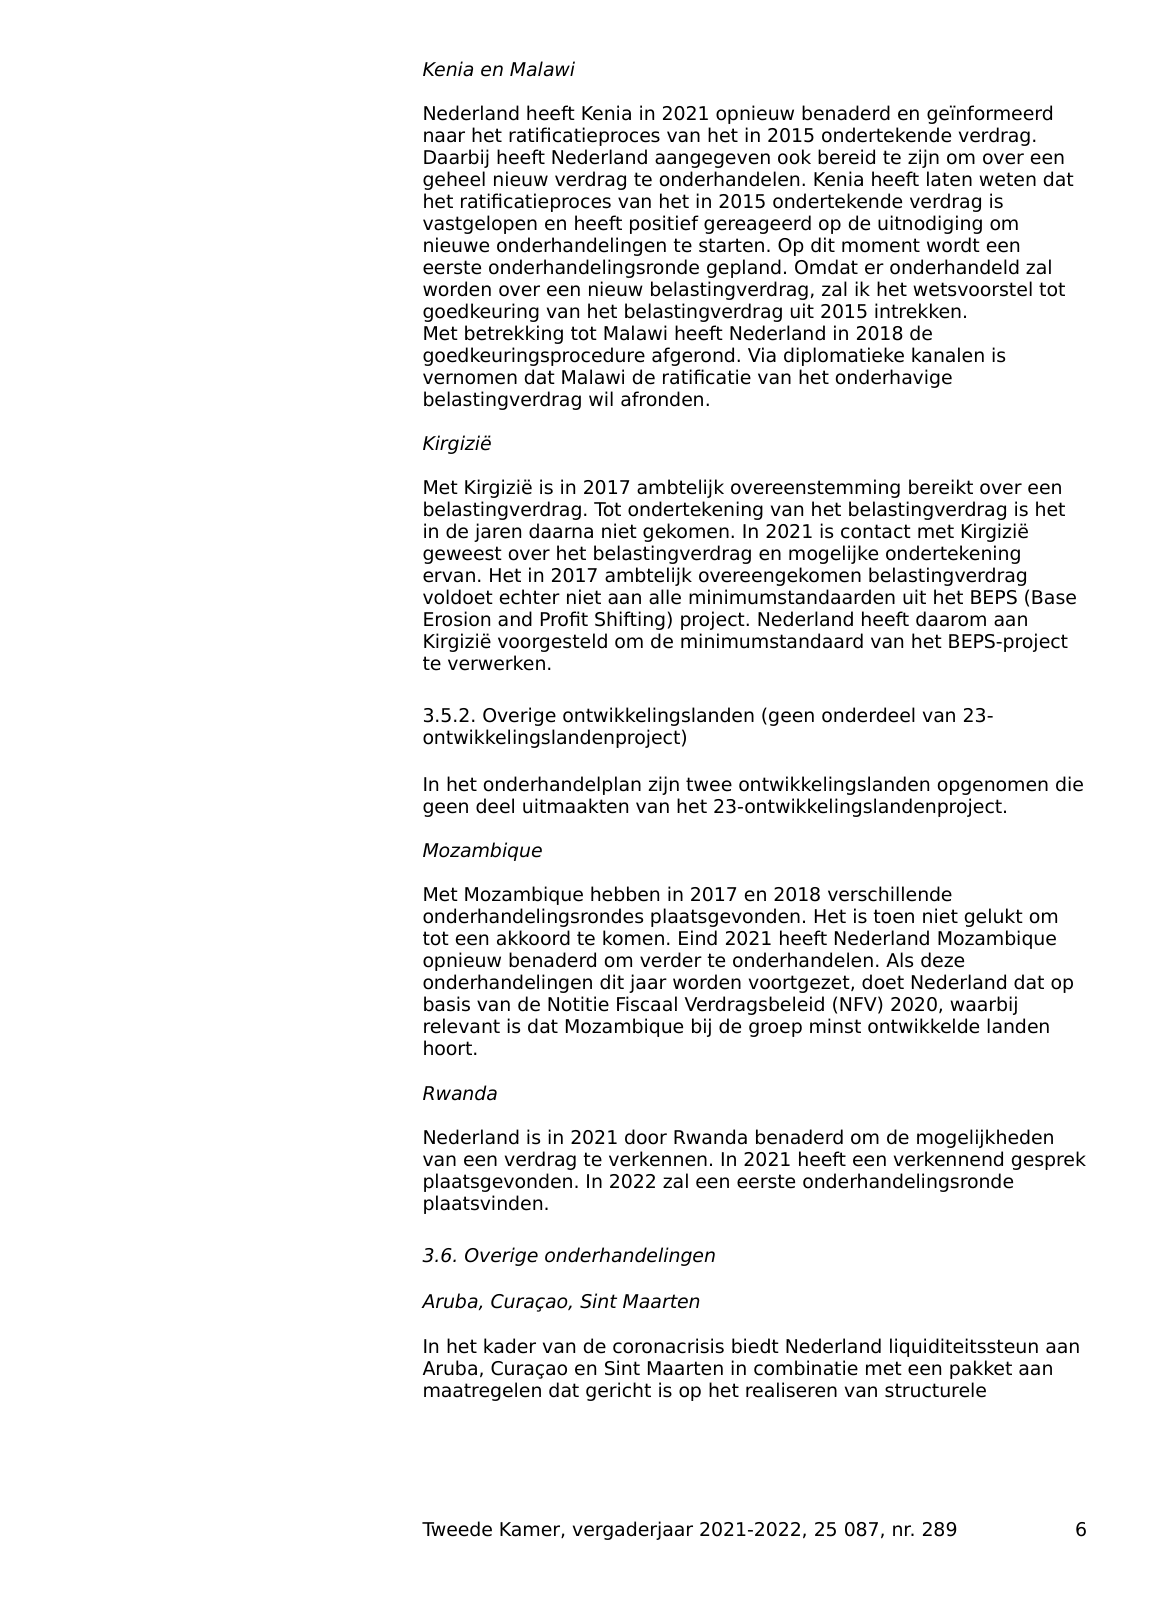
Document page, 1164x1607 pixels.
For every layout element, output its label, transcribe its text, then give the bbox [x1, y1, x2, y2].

text Met betrekking tot Malawi heeft Nederland in 2018 de goedkeuringsprocedure afgerond. Via diplomatieke kanalen is vernomen dat Malawi de ratificatie van het onderhavige belastingverdrag wil afronden. [422, 323, 1087, 411]
text Nederland is in 2021 door Rwanda benaderd om de mogelijkheden van een verdrag te verkennen. In 2021 heeft een verkennend gesprek plaatsgevonden. In 2022 zal een eerste onderhandelingsronde plaatsvinden. [422, 1127, 1087, 1214]
subtitle 3.6. Overige onderhandelingen [422, 1244, 1087, 1266]
text In het kader van de coronacrisis biedt Nederland liquiditeitssteun aan Aruba, Curaçao en Sint Maarten in combinatie met een pakket aan maatregelen dat gericht is op het realiseren van structurele [422, 1336, 1087, 1402]
subtitle 3.5.2. Overige ontwikkelingslanden (geen onderdeel van 23-ontwikkelingslandenproject) [422, 705, 1087, 749]
subtitle Kenia en Malawi [422, 59, 1087, 81]
text In het onderhandelplan zijn twee ontwikkelingslanden opgenomen die geen deel uitmaakten van het 23-ontwikkelingslandenproject. [422, 774, 1087, 818]
subtitle Mozambique [422, 840, 1087, 862]
text Nederland heeft Kenia in 2021 opnieuw benaderd en geïnformeerd naar het ratificatieproces van het in 2015 ondertekende verdrag. Daarbij heeft Nederland aangegeven ook bereid te zijn om over een geheel nieuw verdrag te onderhandelen. Kenia heeft laten weten dat het ratificatieproces van het in 2015 ondertekende verdrag is vastgelopen en heeft positief gereageerd op de uitnodiging om nieuwe onderhandelingen te starten. Op dit moment wordt een eerste onderhandelingsronde gepland. Omdat er onderhandeld zal worden over een nieuw belastingverdrag, zal ik het wetsvoorstel tot goedkeuring van het belastingverdrag uit 2015 intrekken. [422, 103, 1087, 323]
subtitle Rwanda [422, 1082, 1087, 1104]
subtitle Aruba, Curaçao, Sint Maarten [422, 1291, 1087, 1313]
text Met Kirgizië is in 2017 ambtelijk overeenstemming bereikt over een belastingverdrag. Tot ondertekening van het belastingverdrag is het in de jaren daarna niet gekomen. In 2021 is contact met Kirgizië geweest over het belastingverdrag en mogelijke ondertekening ervan. Het in 2017 ambtelijk overeengekomen belastingverdrag voldoet echter niet aan alle minimumstandaarden uit het BEPS (Base Erosion and Profit Shifting) project. Nederland heeft daarom aan Kirgizië voorgesteld om de minimumstandaard van het BEPS-project te verwerken. [422, 477, 1087, 675]
subtitle Kirgizië [422, 433, 1087, 455]
text Met Mozambique hebben in 2017 en 2018 verschillende onderhandelingsrondes plaatsgevonden. Het is toen niet gelukt om tot een akkoord te komen. Eind 2021 heeft Nederland Mozambique opnieuw benaderd om verder te onderhandelen. Als deze onderhandelingen dit jaar worden voortgezet, doet Nederland dat op basis van de Notitie Fiscaal Verdragsbeleid (NFV) 2020, waarbij relevant is dat Mozambique bij de groep minst ontwikkelde landen hoort. [422, 884, 1087, 1060]
